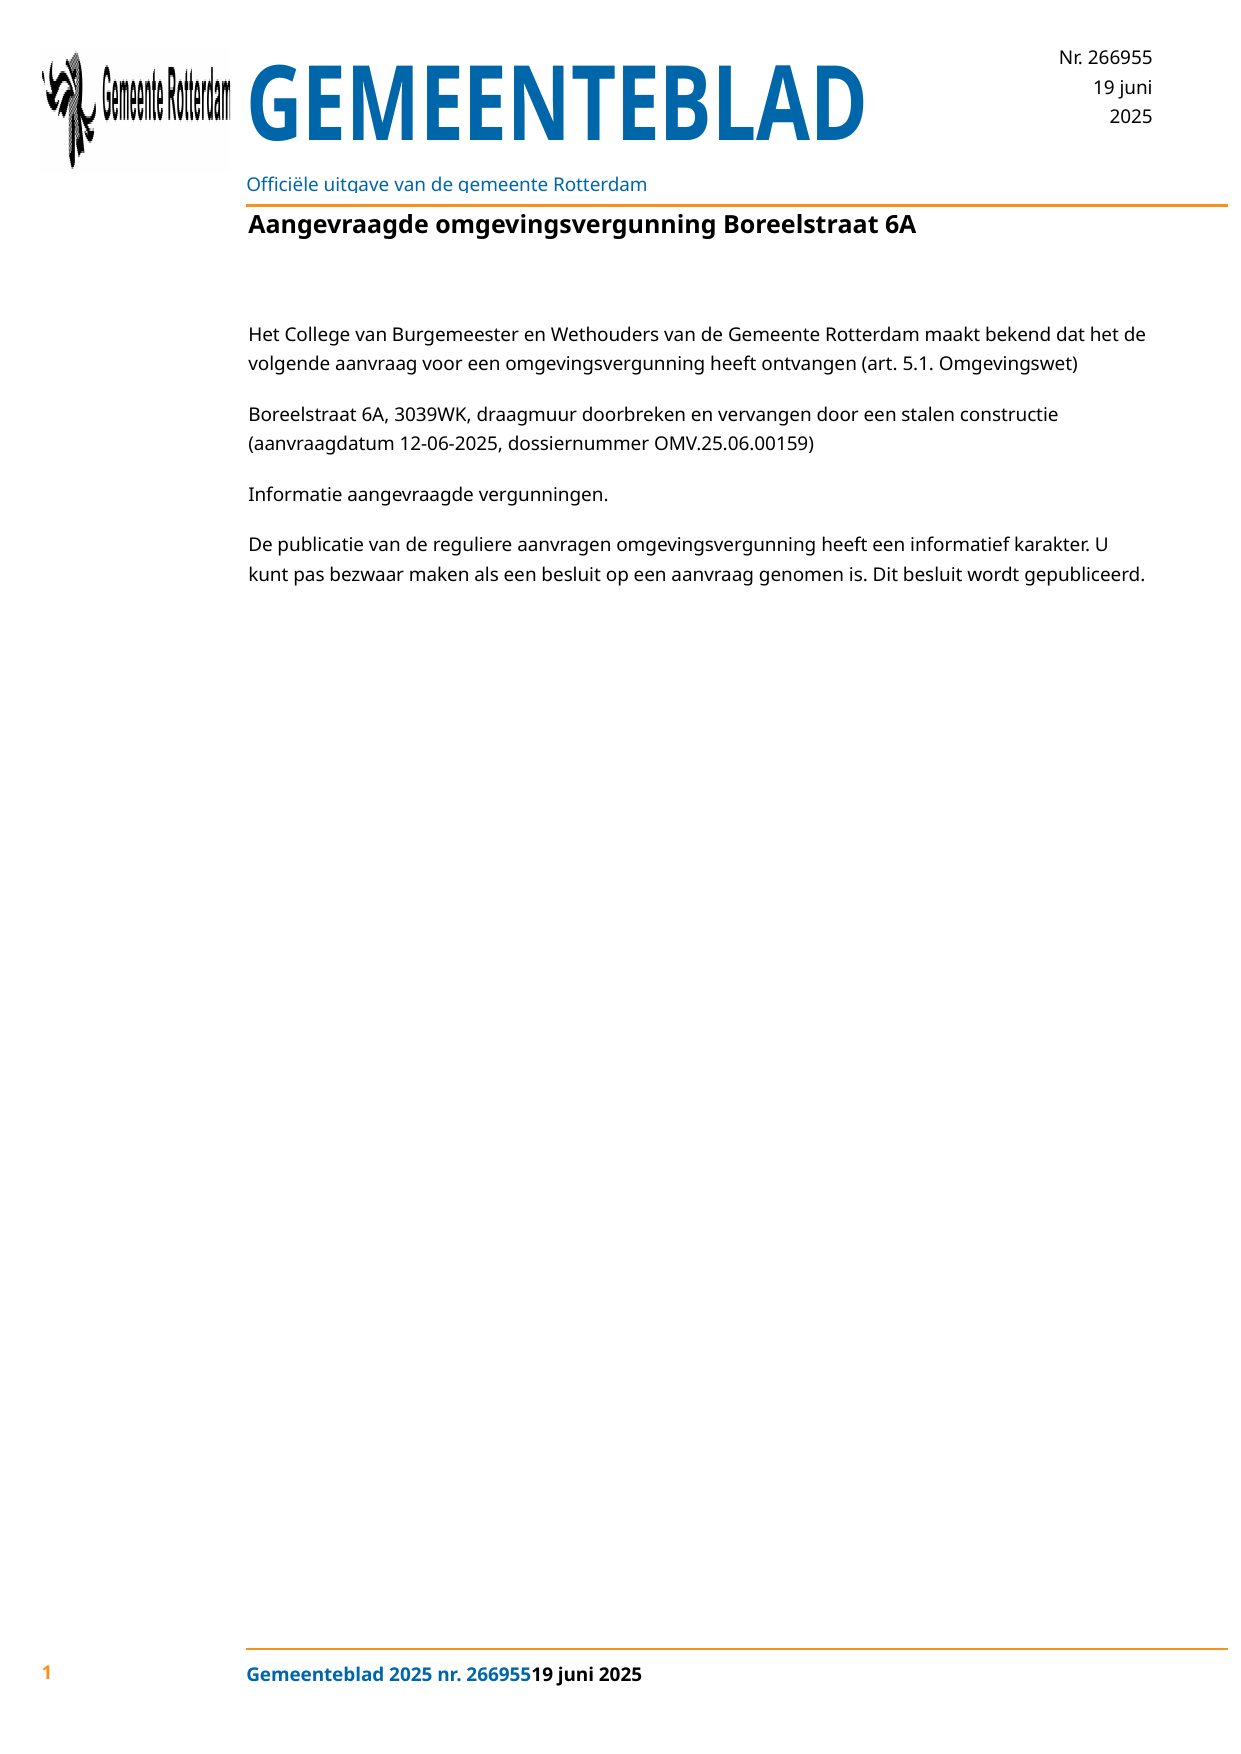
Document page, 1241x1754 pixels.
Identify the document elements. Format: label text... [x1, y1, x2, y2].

text De publicatie van de reguliere aanvragen omgevingsvergunning heeft een informatief karakter. U kunt pas bezwaar maken als een besluit op een aanvraag genomen is. Dit besluit wordt gepubliceerd. [248, 531, 1152, 586]
text Het College van Burgemeester en Wethouders van de Gemeente Rotterdam maakt bekend dat het de volgende aanvraag voor een omgevingsvergunning heeft ontvangen (art. 5.1. Omgevingswet) [248, 321, 1152, 376]
text Informatie aangevraagde vergunningen. [248, 481, 1152, 506]
text Aangevraagde omgevingsvergunning Boreelstraat 6A [248, 207, 1152, 241]
text Boreelstraat 6A, 3039WK, draagmuur doorbreken en vervangen door een stalen constructie (aanvraagdatum 12-06-2025, dossiernummer OMV.25.06.00159) [248, 401, 1152, 456]
picture [41, 47, 231, 172]
